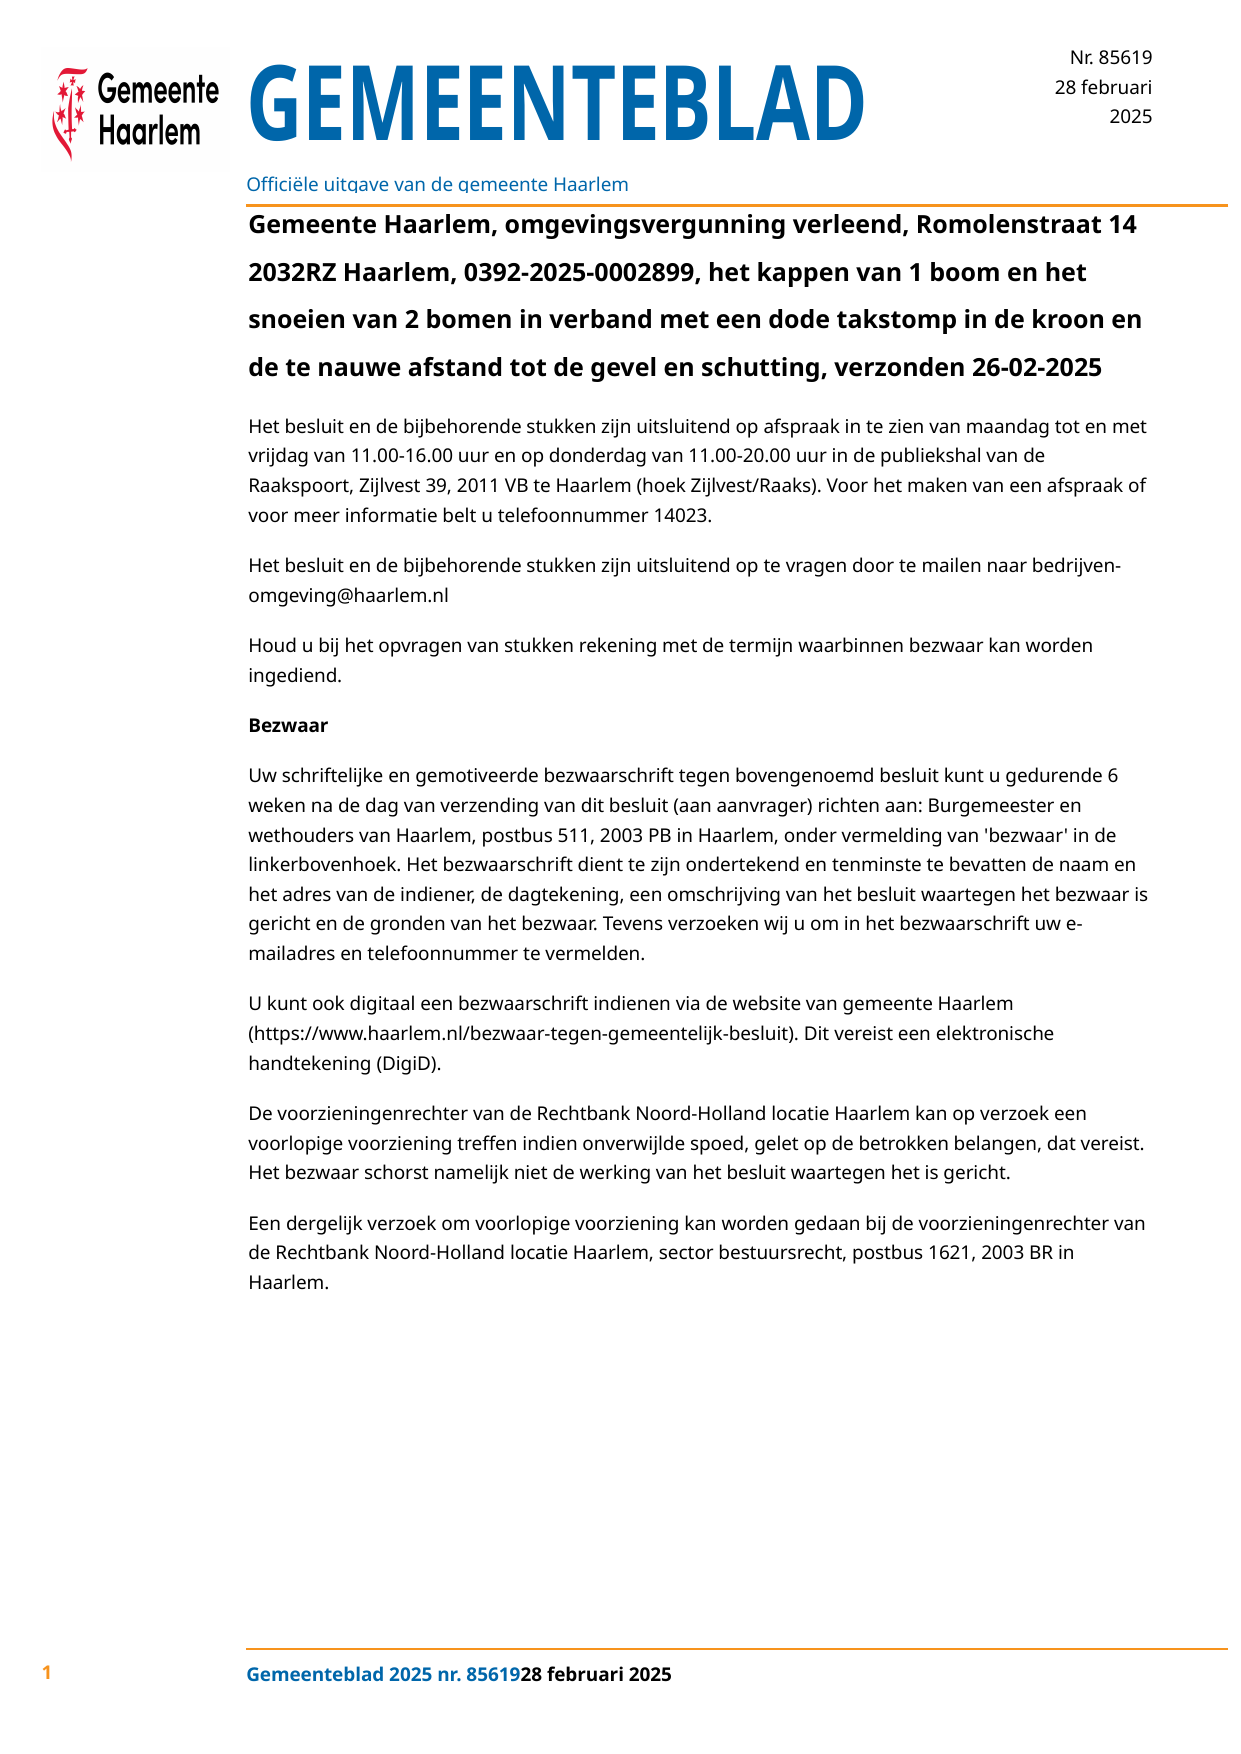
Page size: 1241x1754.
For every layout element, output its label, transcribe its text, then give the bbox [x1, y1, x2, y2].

text Gemeente Haarlem, omgevingsvergunning verleend, Romolenstraat 14 2032RZ Haarlem, 0392-2025-0002899, het kappen van 1 boom en het snoeien van 2 bomen in verband met een dode takstomp in de kroon en de te nauwe afstand tot de gevel en schutting, verzonden 26-02-2025 [248, 207, 1152, 384]
text De voorzieningenrechter van de Rechtbank Noord-Holland locatie Haarlem kan op verzoek een voorlopige voorziening treffen indien onverwijlde spoed, gelet op de betrokken belangen, dat vereist. Het bezwaar schorst namelijk niet de werking van het besluit waartegen het is gericht. [248, 1100, 1152, 1185]
text Uw schriftelijke en gemotiveerde bezwaarschrift tegen bovengenoemd besluit kunt u gedurende 6 weken na de dag van verzending van dit besluit (aan aanvrager) richten aan: Burgemeester en wethouders van Haarlem, postbus 511, 2003 PB in Haarlem, onder vermelding van 'bezwaar' in de linkerbovenhoek. Het bezwaarschrift dient te zijn ondertekend en tenminste te bevatten de naam en het adres van de indiener, de dagtekening, een omschrijving van het besluit waartegen het bezwaar is gericht en de gronden van het bezwaar. Tevens verzoeken wij u om in het bezwaarschrift uw e-mailadres en telefoonnummer te vermelden. [248, 763, 1152, 966]
picture [41, 47, 231, 172]
text U kunt ook digitaal een bezwaarschrift indienen via de website van gemeente Haarlem (https://www.haarlem.nl/bezwaar-tegen-gemeentelijk-besluit). Dit vereist een elektronische handtekening (DigiD). [248, 991, 1152, 1076]
text Een dergelijk verzoek om voorlopige voorziening kan worden gedaan bij de voorzieningenrechter van de Rechtbank Noord-Holland locatie Haarlem, sector bestuursrecht, postbus 1621, 2003 BR in Haarlem. [248, 1210, 1152, 1295]
text Het besluit en de bijbehorende stukken zijn uitsluitend op afspraak in te zien van maandag tot en met vrijdag van 11.00-16.00 uur en op donderdag van 11.00-20.00 uur in de publiekshal van de Raakspoort, Zijlvest 39, 2011 VB te Haarlem (hoek Zijlvest/Raaks). Voor het maken van een afspraak of voor meer informatie belt u telefoonnummer 14023. [248, 413, 1152, 528]
text Bezwaar [248, 712, 1152, 738]
text Houd u bij het opvragen van stukken rekening met de termijn waarbinnen bezwaar kan worden ingediend. [248, 632, 1152, 688]
text Het besluit en de bijbehorende stukken zijn uitsluitend op te vragen door te mailen naar bedrijven-omgeving@haarlem.nl [248, 552, 1152, 608]
